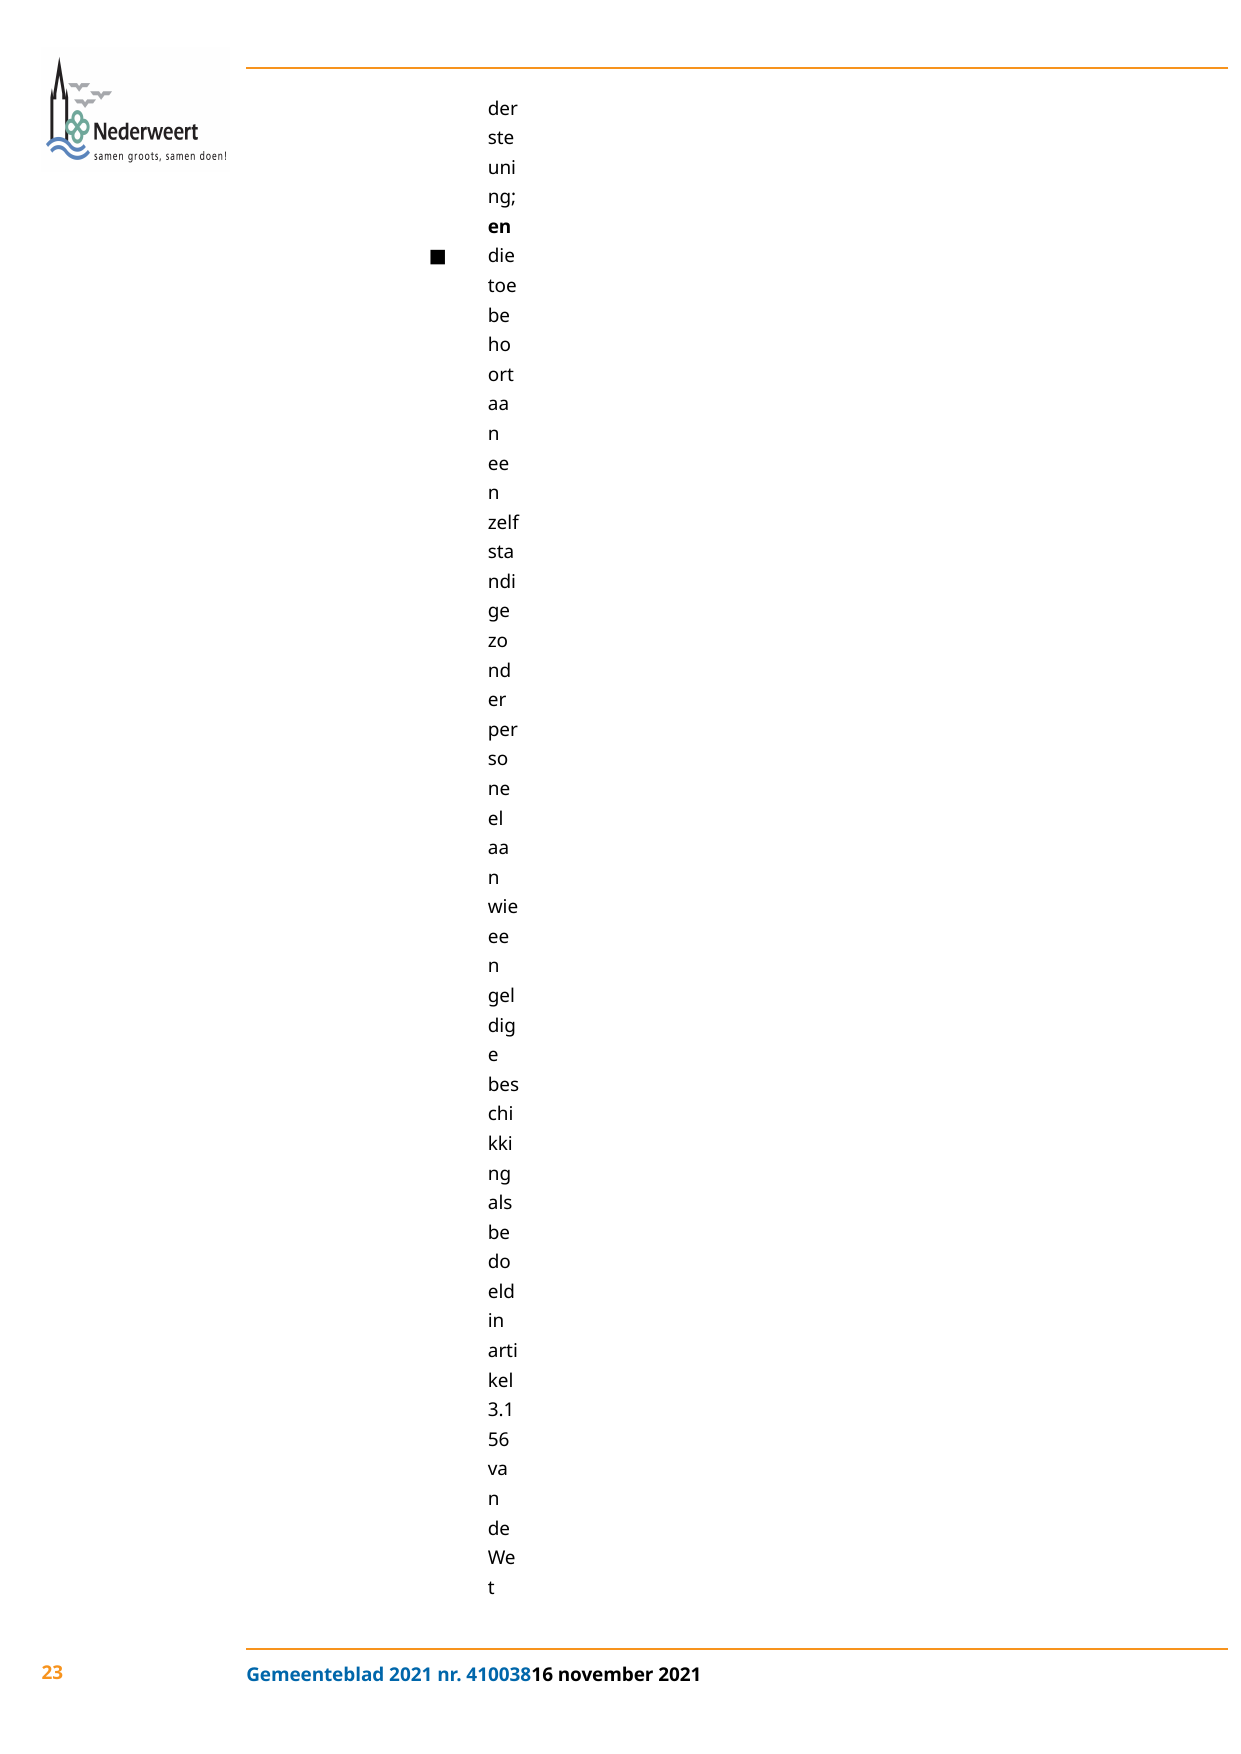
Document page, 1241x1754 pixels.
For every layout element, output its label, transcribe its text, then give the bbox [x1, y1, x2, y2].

table_cell [790, 95, 881, 1600]
picture [41, 47, 231, 172]
table_cell [248, 95, 429, 1600]
table_cell [519, 95, 609, 1600]
table_cell [881, 95, 971, 1600]
table_cell [1061, 95, 1152, 1600]
table_cell [971, 95, 1061, 1600]
table_cell [700, 95, 790, 1600]
table_cell [609, 95, 700, 1600]
table_cell dersteuning; en die toebehoort aan een zelfstandige zonder personeel aan wie een geldige beschikking als bedoeld in artikel 3.156 van de Wet [429, 95, 519, 1600]
